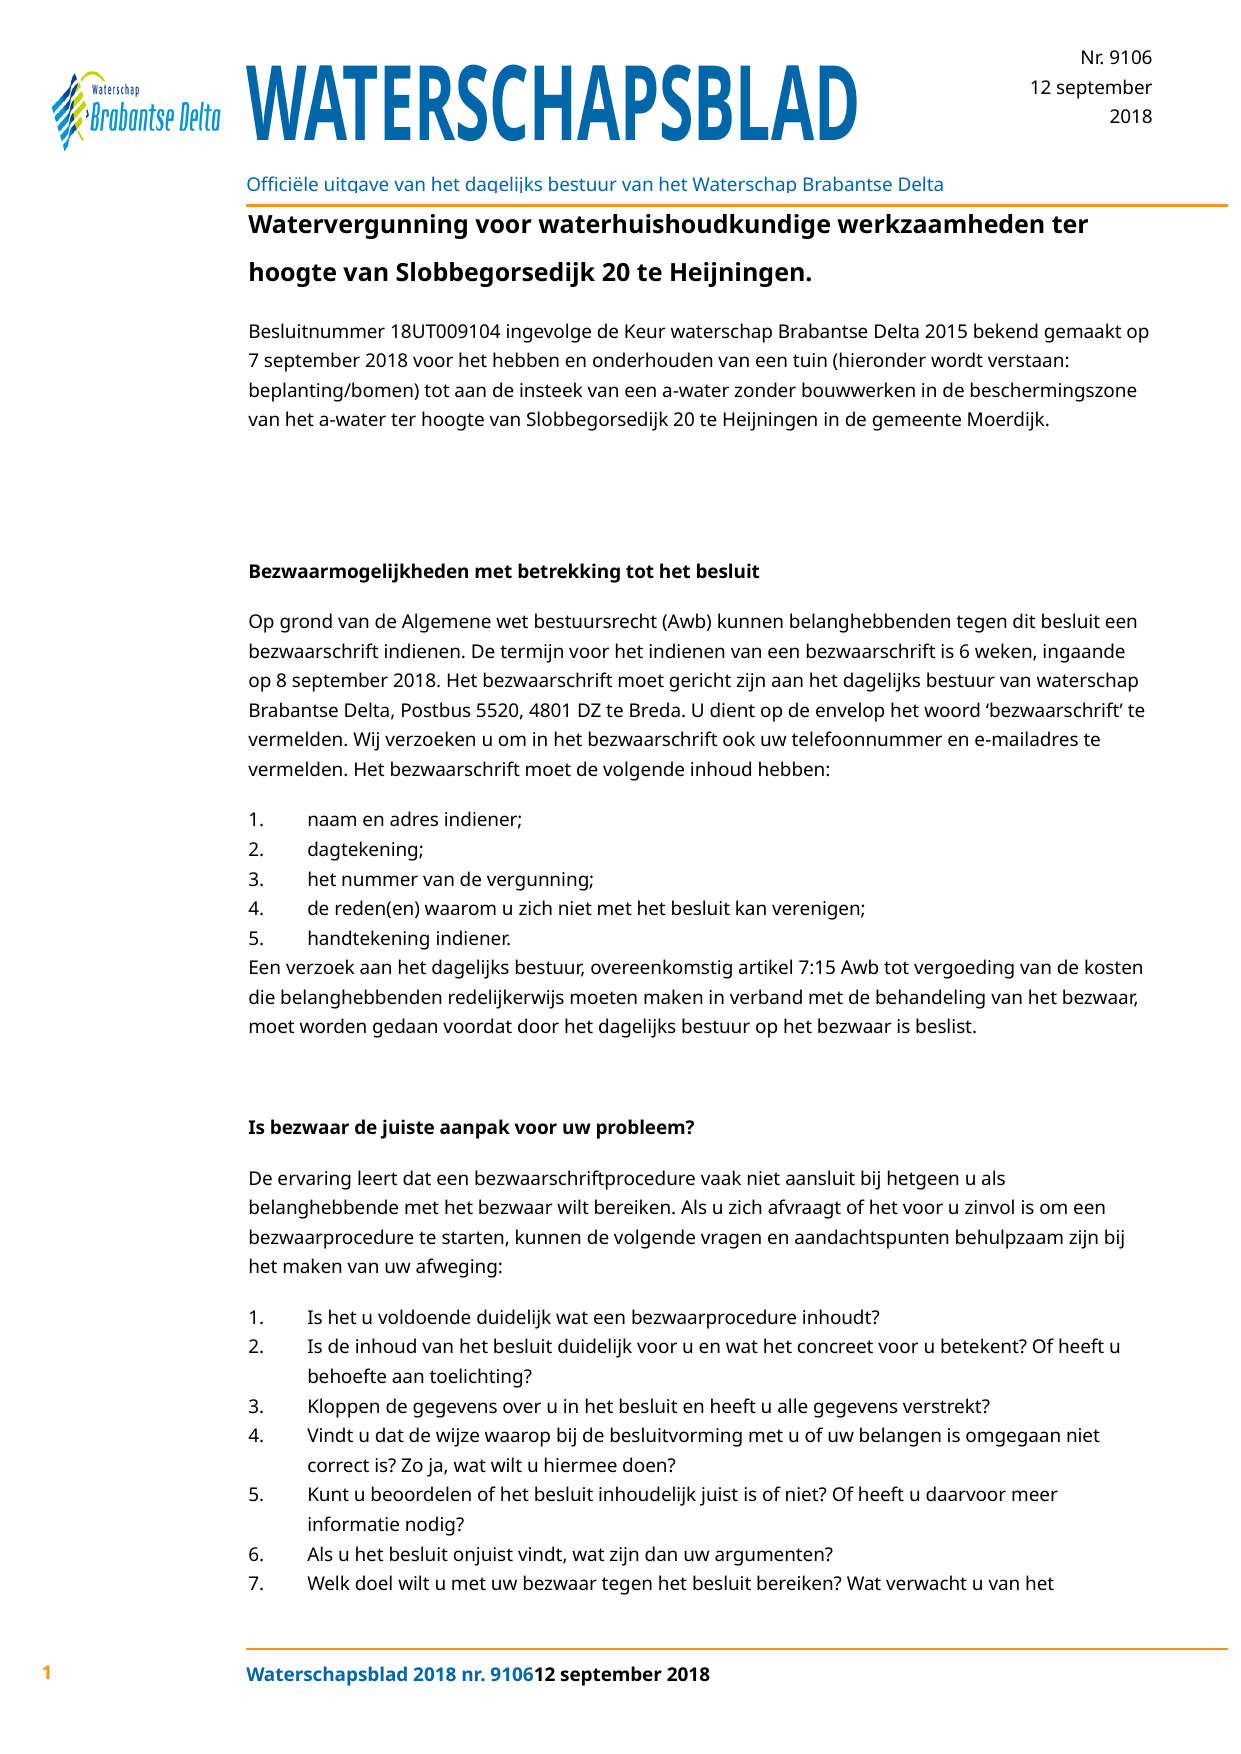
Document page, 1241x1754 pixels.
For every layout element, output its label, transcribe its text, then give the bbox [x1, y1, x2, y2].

list Vindt u dat de wijze waarop bij de besluitvorming met u of uw belangen is omgegaan niet correct is? Zo ja, wat wilt u hiermee doen? [248, 1422, 1152, 1478]
list dagtekening; [248, 836, 1152, 862]
text Een verzoek aan het dagelijks bestuur, overeenkomstig artikel 7:15 Awb tot vergoeding van de kosten die belanghebbenden redelijkerwijs moeten maken in verband met de behandeling van het bezwaar, moet worden gedaan voordat door het dagelijks bestuur op het bezwaar is beslist. [248, 954, 1152, 1039]
picture [41, 47, 231, 172]
list Is het u voldoende duidelijk wat een bezwaarprocedure inhoudt? [248, 1304, 1152, 1330]
list handtekening indiener. [248, 925, 1152, 951]
list Welk doel wilt u met uw bezwaar tegen het besluit bereiken? Wat verwacht u van het [248, 1570, 1152, 1596]
text De ervaring leert dat een bezwaarschriftprocedure vaak niet aansluit bij hetgeen u als belanghebbende met het bezwaar wilt bereiken. Als u zich afvraagt of het voor u zinvol is om een bezwaarprocedure te starten, kunnen de volgende vragen en aandachtspunten behulpzaam zijn bij het maken van uw afweging: [248, 1165, 1152, 1279]
list Als u het besluit onjuist vindt, wat zijn dan uw argumenten? [248, 1541, 1152, 1567]
text Besluitnummer 18UT009104 ingevolge de Keur waterschap Brabantse Delta 2015 bekend gemaakt op 7 september 2018 voor het hebben en onderhouden van een tuin (hieronder wordt verstaan: beplanting/bomen) tot aan de insteek van een a-water zonder bouwwerken in de beschermingszone van het a-water ter hoogte van Slobbegorsedijk 20 te Heijningen in de gemeente Moerdijk. [248, 318, 1152, 432]
list het nummer van de vergunning; [248, 866, 1152, 892]
list naam en adres indiener; [248, 807, 1152, 832]
list Kloppen de gegevens over u in het besluit en heeft u alle gegevens verstrekt? [248, 1393, 1152, 1419]
text Bezwaarmogelijkheden met betrekking tot het besluit [248, 558, 1152, 584]
list Kunt u beoordelen of het besluit inhoudelijk juist is of niet? Of heeft u daarvoor meer informatie nodig? [248, 1482, 1152, 1537]
text Op grond van de Algemene wet bestuursrecht (Awb) kunnen belanghebbenden tegen dit besluit een bezwaarschrift indienen. De termijn voor het indienen van een bezwaarschrift is 6 weken, ingaande op 8 september 2018. Het bezwaarschrift moet gericht zijn aan het dagelijks bestuur van waterschap Brabantse Delta, Postbus 5520, 4801 DZ te Breda. U dient op de envelop het woord ‘bezwaarschrift’ te vermelden. Wij verzoeken u om in het bezwaarschrift ook uw telefoonnummer en e‑mailadres te vermelden. Het bezwaarschrift moet de volgende inhoud hebben: [248, 608, 1152, 782]
text Is bezwaar de juiste aanpak voor uw probleem? [248, 1114, 1152, 1140]
list Is de inhoud van het besluit duidelijk voor u en wat het concreet voor u betekent? Of heeft u behoefte aan toelichting? [248, 1334, 1152, 1389]
list de reden(en) waarom u zich niet met het besluit kan verenigen; [248, 895, 1152, 921]
text Watervergunning voor waterhuishoudkundige werkzaamheden ter hoogte van Slobbegorsedijk 20 te Heijningen. [248, 207, 1152, 288]
